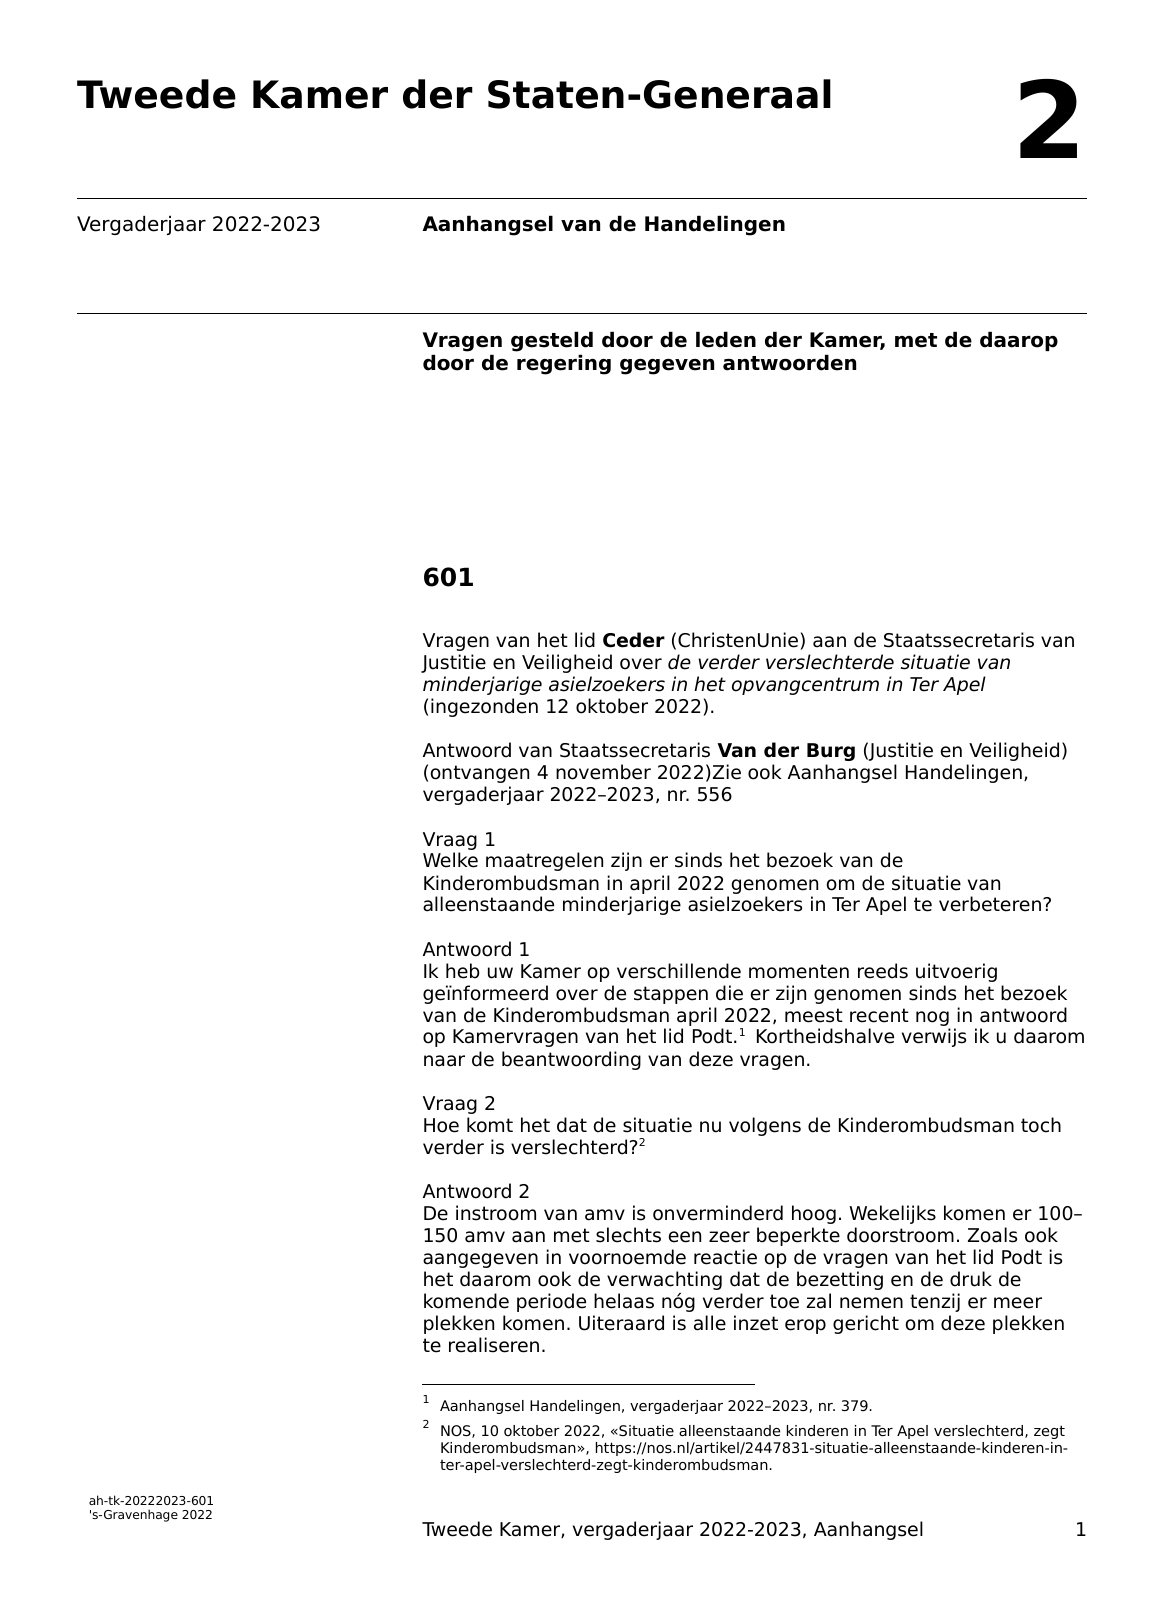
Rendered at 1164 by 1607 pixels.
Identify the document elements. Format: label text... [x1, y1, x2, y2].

text Aanhangsel Handelingen, vergaderjaar 2022–2023, nr. 379. [422, 1393, 1087, 1416]
text Vraag 2 [422, 1093, 1087, 1114]
text De instroom van amv is onverminderd hoog. Wekelijks komen er 100–150 amv aan met slechts een zeer beperkte doorstroom. Zoals ook aangegeven in voornoemde reactie op de vragen van het lid Podt is het daarom ook de verwachting dat de bezetting en de druk de komende periode helaas nóg verder toe zal nemen tenzij er meer plekken komen. Uiteraard is alle inzet erop gericht om deze plekken te realiseren. [422, 1203, 1087, 1357]
text ah-tk-20222023-601 [88, 1494, 323, 1508]
text Vragen van het lid Ceder (ChristenUnie) aan de Staatssecretaris van Justitie en Veiligheid over de verder verslechterde situatie van minderjarige asielzoekers in het opvangcentrum in Ter Apel (ingezonden 12 oktober 2022). [422, 630, 1087, 718]
table_header Tweede Kamer der Staten-Generaal [77, 59, 886, 198]
text NOS, 10 oktober 2022, «Situatie alleenstaande kinderen in Ter Apel verslechterd, zegt Kinderombudsman», https://nos.nl/artikel/2447831-situatie-alleenstaande-kinderen-in-ter-apel-verslechterd-zegt-kinderombudsman. [422, 1418, 1087, 1474]
text Antwoord 1 [422, 938, 1087, 961]
text Antwoord 2 [422, 1181, 1087, 1203]
text Antwoord van Staatssecretaris Van der Burg (Justitie en Veiligheid) (ontvangen 4 november 2022)Zie ook Aanhangsel Handelingen, vergaderjaar 2022–2023, nr. 556 [422, 740, 1087, 806]
text Ik heb uw Kamer op verschillende momenten reeds uitvoerig geïnformeerd over de stappen die er zijn genomen sinds het bezoek van de Kinderombudsman april 2022, meest recent nog in antwoord op Kamervragen van het lid Podt. Kortheidshalve verwijs ik u daarom naar de beantwoording van deze vragen. [422, 961, 1087, 1070]
table_header 2 [886, 59, 1087, 198]
table_cell [77, 314, 422, 375]
text Welke maatregelen zijn er sinds het bezoek van de Kinderombudsman in april 2022 genomen om de situatie van alleenstaande minderjarige asielzoekers in Ter Apel te verbeteren? [422, 850, 1087, 916]
table_cell Vergaderjaar 2022-2023 [77, 199, 422, 313]
text Hoe komt het dat de situatie nu volgens de Kinderombudsman toch verder is verslechterd? [422, 1114, 1087, 1158]
table_cell Vragen gesteld door de leden der Kamer, met de daarop door de regering gegeven antwoorden [422, 314, 1087, 375]
text 601 [422, 563, 1087, 592]
text 's-Gravenhage 2022 [88, 1508, 323, 1522]
table_cell Aanhangsel van de Handelingen [422, 199, 1087, 313]
text Vraag 1 [422, 828, 1087, 850]
